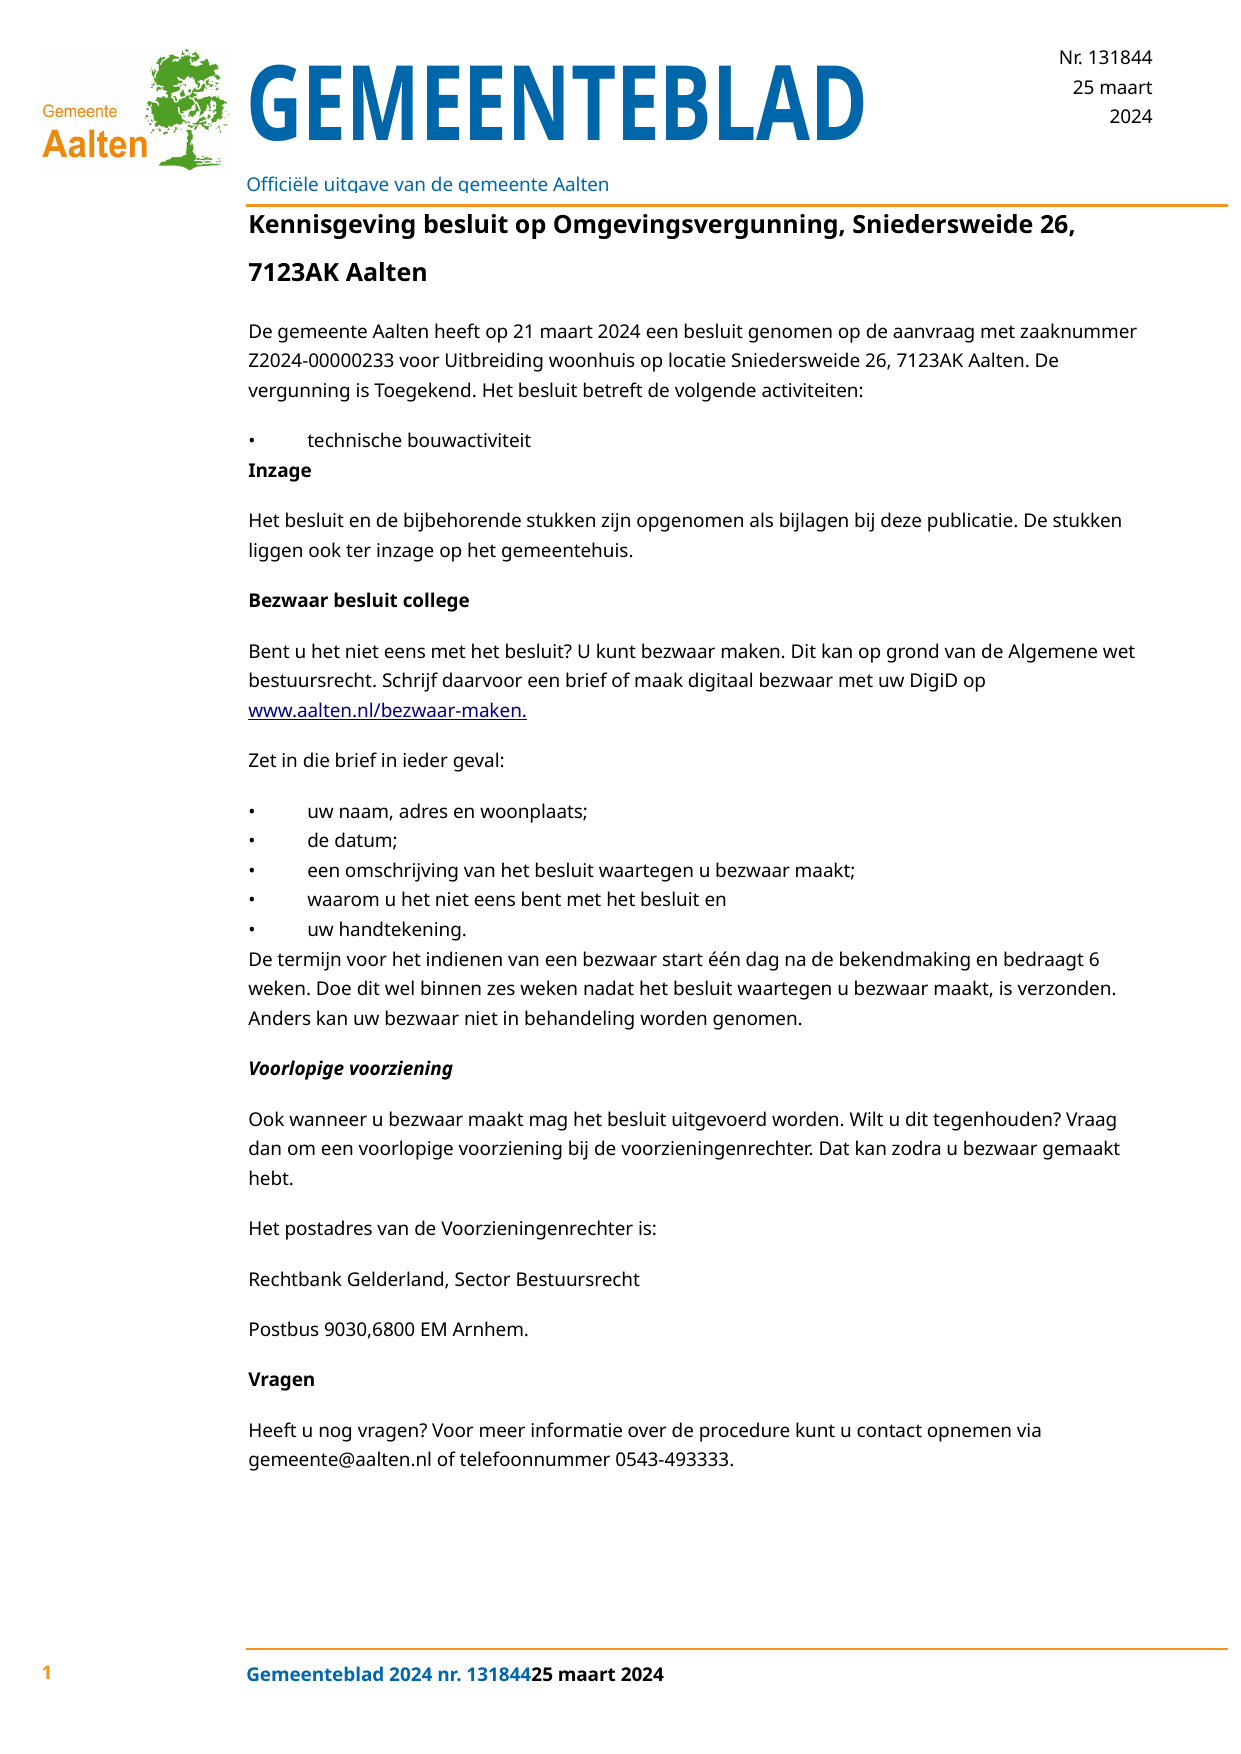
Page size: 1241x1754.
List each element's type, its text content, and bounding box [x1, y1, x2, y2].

text Inzage [248, 457, 1152, 483]
text Bent u het niet eens met het besluit? U kunt bezwaar maken. Dit kan op grond van de Algemene wet bestuursrecht. Schrijf daarvoor een brief of maak digitaal bezwaar met uw DigiD op www.aalten.nl/bezwaar-maken. [248, 638, 1152, 723]
list technische bouwactiviteit [248, 427, 1152, 453]
list de datum; [248, 827, 1152, 853]
text Het postadres van de Voorzieningenrechter is: [248, 1215, 1152, 1241]
text Heeft u nog vragen? Voor meer informatie over de procedure kunt u contact opnemen via gemeente@aalten.nl of telefoonnummer 0543-493333. [248, 1417, 1152, 1472]
text Postbus 9030,6800 EM Arnhem. [248, 1316, 1152, 1342]
list uw naam, adres en woonplaats; [248, 798, 1152, 824]
text Bezwaar besluit college [248, 587, 1152, 613]
text Rechtbank Gelderland, Sector Bestuursrecht [248, 1266, 1152, 1292]
text De termijn voor het indienen van een bezwaar start één dag na de bekendmaking en bedraagt 6 weken. Doe dit wel binnen zes weken nadat het besluit waartegen u bezwaar maakt, is verzonden. Anders kan uw bezwaar niet in behandeling worden genomen. [248, 946, 1152, 1031]
list een omschrijving van het besluit waartegen u bezwaar maakt; [248, 857, 1152, 883]
picture [41, 47, 231, 172]
list waarom u het niet eens bent met het besluit en [248, 887, 1152, 912]
text Ook wanneer u bezwaar maakt mag het besluit uitgevoerd worden. Wilt u dit tegenhouden? Vraag dan om een voorlopige voorziening bij de voorzieningenrechter. Dat kan zodra u bezwaar gemaakt hebt. [248, 1106, 1152, 1191]
text De gemeente Aalten heeft op 21 maart 2024 een besluit genomen op de aanvraag met zaaknummer Z2024-00000233 voor Uitbreiding woonhuis op locatie Sniedersweide 26, 7123AK Aalten. De vergunning is Toegekend. Het besluit betreft de volgende activiteiten: [248, 318, 1152, 403]
text Zet in die brief in ieder geval: [248, 747, 1152, 773]
text Het besluit en de bijbehorende stukken zijn opgenomen als bijlagen bij deze publicatie. De stukken liggen ook ter inzage op het gemeentehuis. [248, 507, 1152, 563]
list uw handtekening. [248, 916, 1152, 942]
text Kennisgeving besluit op Omgevingsvergunning, Sniedersweide 26, 7123AK Aalten [248, 207, 1152, 288]
text Voorlopige voorziening [248, 1055, 1152, 1081]
text Vragen [248, 1367, 1152, 1392]
